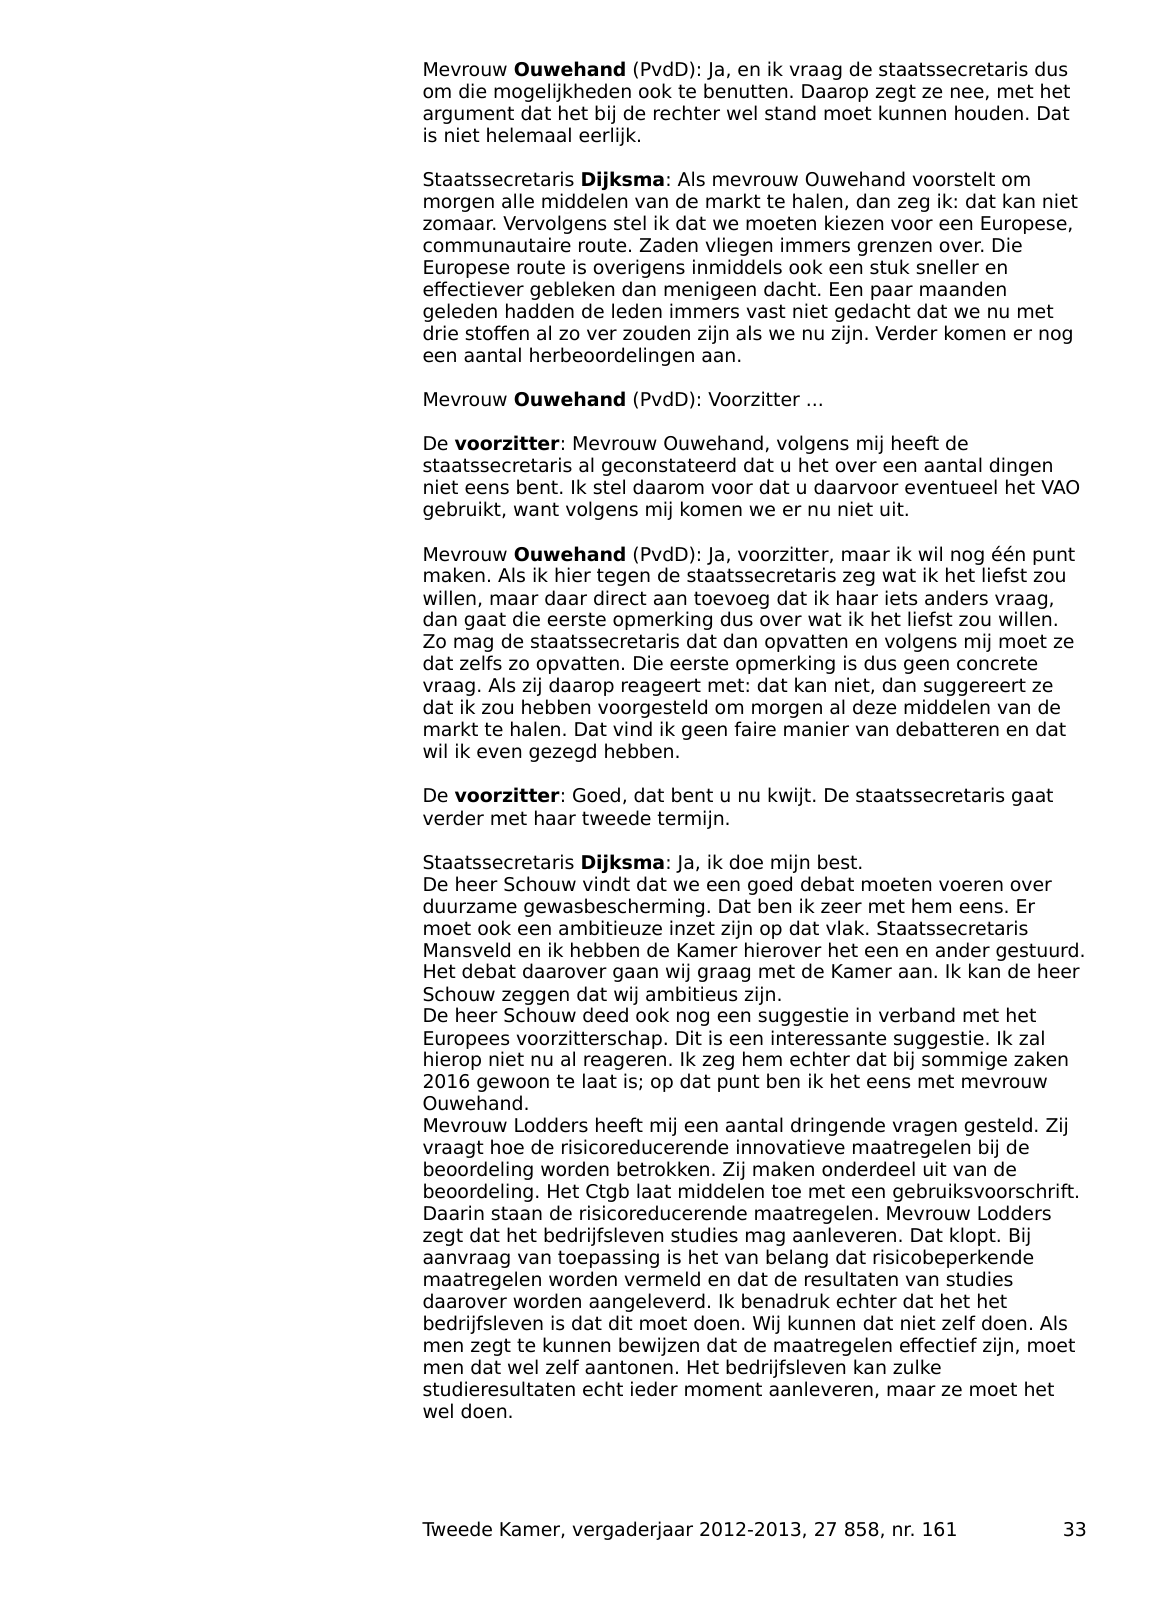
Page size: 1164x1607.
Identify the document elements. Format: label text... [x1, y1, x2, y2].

text De voorzitter: Mevrouw Ouwehand, volgens mij heeft de staatssecretaris al geconstateerd dat u het over een aantal dingen niet eens bent. Ik stel daarom voor dat u daarvoor eventueel het VAO gebruikt, want volgens mij komen we er nu niet uit. [422, 433, 1087, 521]
text Mevrouw Lodders heeft mij een aantal dringende vragen gesteld. Zij vraagt hoe de risicoreducerende innovatieve maatregelen bij de beoordeling worden betrokken. Zij maken onderdeel uit van de beoordeling. Het Ctgb laat middelen toe met een gebruiksvoorschrift. Daarin staan de risicoreducerende maatregelen. Mevrouw Lodders zegt dat het bedrijfsleven studies mag aanleveren. Dat klopt. Bij aanvraag van toepassing is het van belang dat risicobeperkende maatregelen worden vermeld en dat de resultaten van studies daarover worden aangeleverd. Ik benadruk echter dat het het bedrijfsleven is dat dit moet doen. Wij kunnen dat niet zelf doen. Als men zegt te kunnen bewijzen dat de maatregelen effectief zijn, moet men dat wel zelf aantonen. Het bedrijfsleven kan zulke studieresultaten echt ieder moment aanleveren, maar ze moet het wel doen. [422, 1115, 1087, 1423]
text Mevrouw Ouwehand (PvdD): Ja, en ik vraag de staatssecretaris dus om die mogelijkheden ook te benutten. Daarop zegt ze nee, met het argument dat het bij de rechter wel stand moet kunnen houden. Dat is niet helemaal eerlijk. [422, 59, 1087, 147]
text Staatssecretaris Dijksma: Als mevrouw Ouwehand voorstelt om morgen alle middelen van de markt te halen, dan zeg ik: dat kan niet zomaar. Vervolgens stel ik dat we moeten kiezen voor een Europese, communautaire route. Zaden vliegen immers grenzen over. Die Europese route is overigens inmiddels ook een stuk sneller en effectiever gebleken dan menigeen dacht. Een paar maanden geleden hadden de leden immers vast niet gedacht dat we nu met drie stoffen al zo ver zouden zijn als we nu zijn. Verder komen er nog een aantal herbeoordelingen aan. [422, 169, 1087, 367]
text Mevrouw Ouwehand (PvdD): Ja, voorzitter, maar ik wil nog één punt maken. Als ik hier tegen de staatssecretaris zeg wat ik het liefst zou willen, maar daar direct aan toevoeg dat ik haar iets anders vraag, dan gaat die eerste opmerking dus over wat ik het liefst zou willen. Zo mag de staatssecretaris dat dan opvatten en volgens mij moet ze dat zelfs zo opvatten. Die eerste opmerking is dus geen concrete vraag. Als zij daarop reageert met: dat kan niet, dan suggereert ze dat ik zou hebben voorgesteld om morgen al deze middelen van de markt te halen. Dat vind ik geen faire manier van debatteren en dat wil ik even gezegd hebben. [422, 543, 1087, 763]
text Mevrouw Ouwehand (PvdD): Voorzitter ... [422, 389, 1087, 411]
text De voorzitter: Goed, dat bent u nu kwijt. De staatssecretaris gaat verder met haar tweede termijn. [422, 785, 1087, 829]
text Staatssecretaris Dijksma: Ja, ik doe mijn best. [422, 852, 1087, 873]
text De heer Schouw vindt dat we een goed debat moeten voeren over duurzame gewasbescherming. Dat ben ik zeer met hem eens. Er moet ook een ambitieuze inzet zijn op dat vlak. Staatssecretaris Mansveld en ik hebben de Kamer hierover het een en ander gestuurd. Het debat daarover gaan wij graag met de Kamer aan. Ik kan de heer Schouw zeggen dat wij ambitieus zijn. [422, 873, 1087, 1005]
text De heer Schouw deed ook nog een suggestie in verband met het Europees voorzitterschap. Dit is een interessante suggestie. Ik zal hierop niet nu al reageren. Ik zeg hem echter dat bij sommige zaken 2016 gewoon te laat is; op dat punt ben ik het eens met mevrouw Ouwehand. [422, 1005, 1087, 1115]
